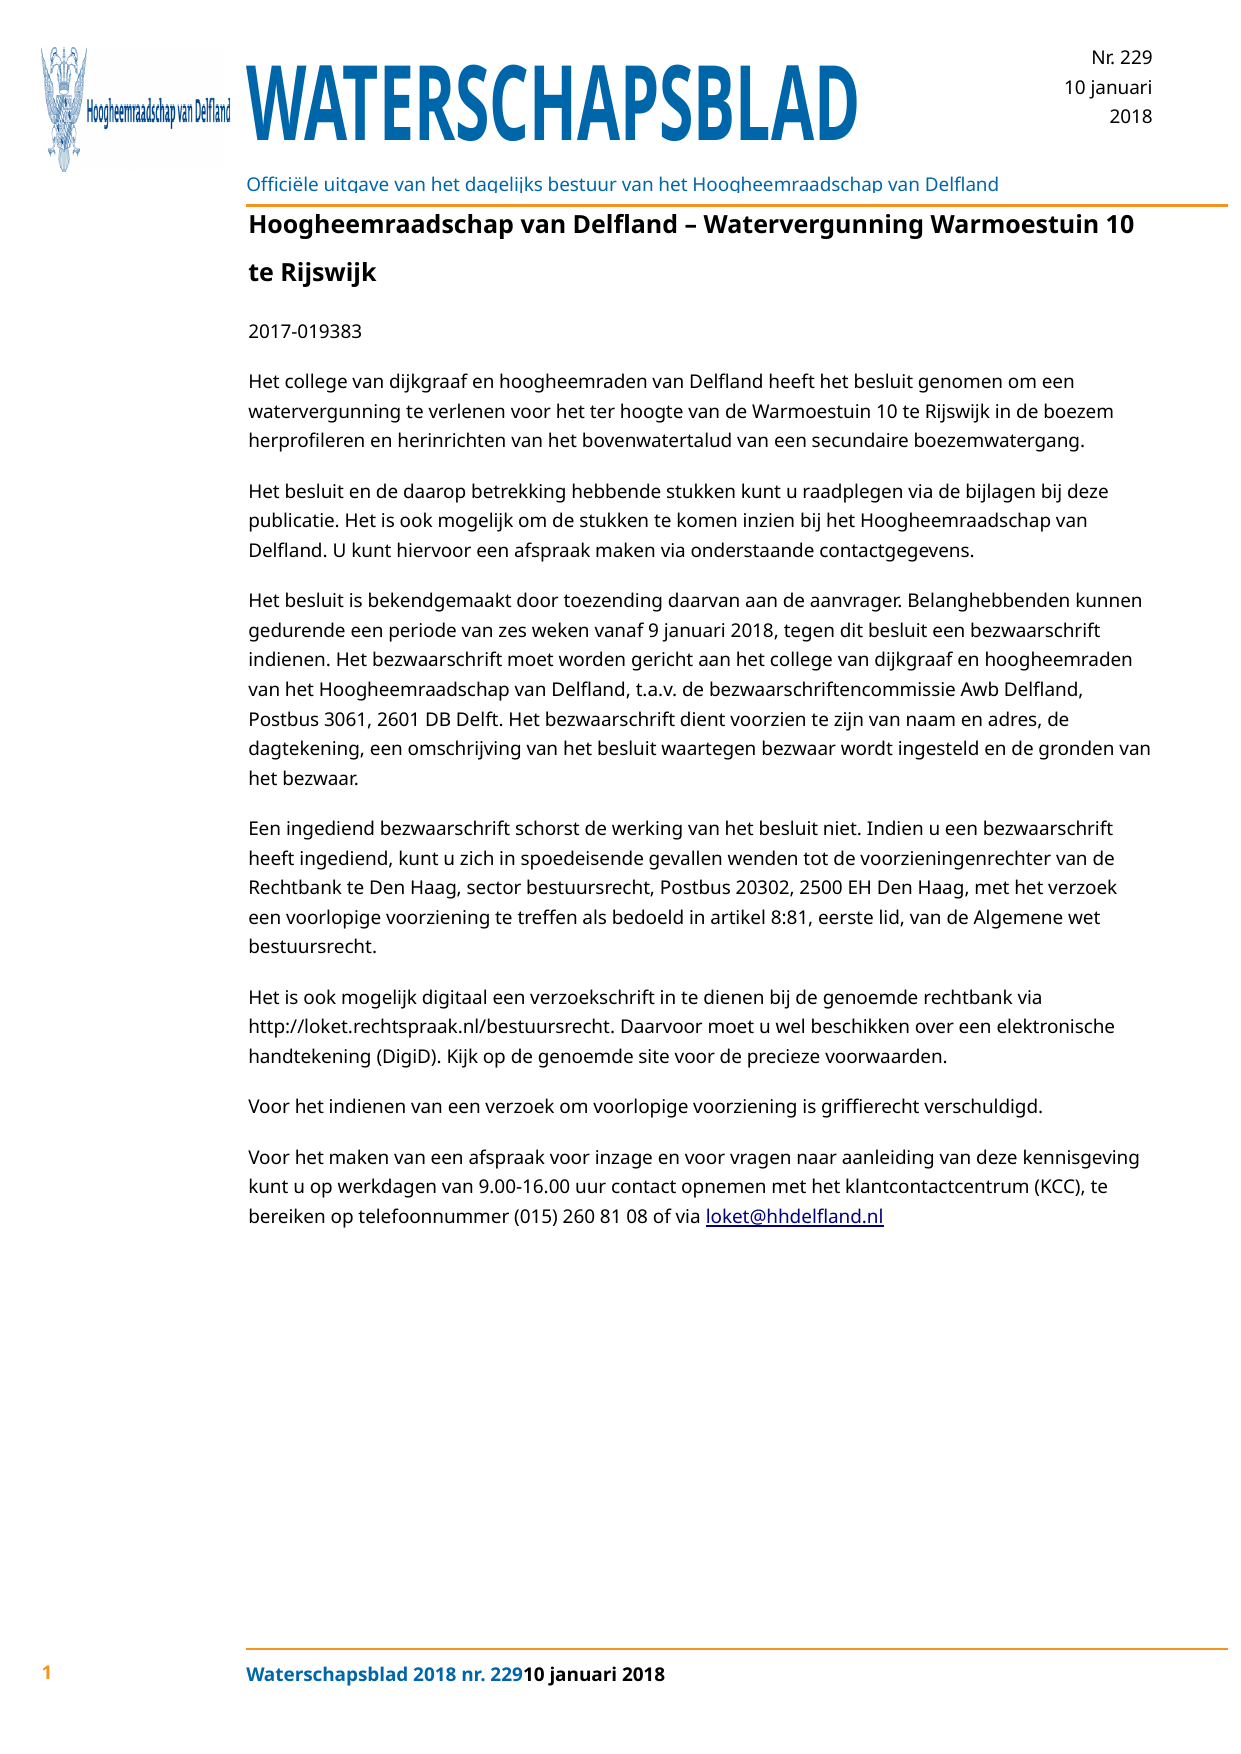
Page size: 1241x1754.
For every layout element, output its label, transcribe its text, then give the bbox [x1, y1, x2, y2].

picture [41, 47, 231, 172]
text Het college van dijkgraaf en hoogheemraden van Delfland heeft het besluit genomen om een watervergunning te verlenen voor het ter hoogte van de Warmoestuin 10 te Rijswijk in de boezem herprofileren en herinrichten van het bovenwatertalud van een secundaire boezemwatergang. [248, 368, 1152, 453]
text 2017-019383 [248, 318, 1152, 344]
text Het besluit is bekendgemaakt door toezending daarvan aan de aanvrager. Belanghebbenden kunnen gedurende een periode van zes weken vanaf 9 januari 2018, tegen dit besluit een bezwaarschrift indienen. Het bezwaarschrift moet worden gericht aan het college van dijkgraaf en hoogheemraden van het Hoogheemraadschap van Delfland, t.a.v. de bezwaarschriftencommissie Awb Delfland, Postbus 3061, 2601 DB Delft. Het bezwaarschrift dient voorzien te zijn van naam en adres, de dagtekening, een omschrijving van het besluit waartegen bezwaar wordt ingesteld en de gronden van het bezwaar. [248, 587, 1152, 791]
text Hoogheemraadschap van Delfland – Watervergunning Warmoestuin 10 te Rijswijk [248, 207, 1152, 288]
text Het is ook mogelijk digitaal een verzoekschrift in te dienen bij de genoemde rechtbank via http://loket.rechtspraak.nl/bestuursrecht. Daarvoor moet u wel beschikken over een elektronische handtekening (DigiD). Kijk op de genoemde site voor de precieze voorwaarden. [248, 984, 1152, 1069]
text Voor het maken van een afspraak voor inzage en voor vragen naar aanleiding van deze kennisgeving kunt u op werkdagen van 9.00-16.00 uur contact opnemen met het klantcontactcentrum (KCC), te bereiken op telefoonnummer (015) 260 81 08 of via loket@hhdelfland.nl [248, 1144, 1152, 1229]
text Het besluit en de daarop betrekking hebbende stukken kunt u raadplegen via de bijlagen bij deze publicatie. Het is ook mogelijk om de stukken te komen inzien bij het Hoogheemraadschap van Delfland. U kunt hiervoor een afspraak maken via onderstaande contactgegevens. [248, 478, 1152, 563]
text Voor het indienen van een verzoek om voorlopige voorziening is griffierecht verschuldigd. [248, 1094, 1152, 1119]
text Een ingediend bezwaarschrift schorst de werking van het besluit niet. Indien u een bezwaarschrift heeft ingediend, kunt u zich in spoedeisende gevallen wenden tot de voorzieningenrechter van de Rechtbank te Den Haag, sector bestuursrecht, Postbus 20302, 2500 EH Den Haag, met het verzoek een voorlopige voorziening te treffen als bedoeld in artikel 8:81, eerste lid, van de Algemene wet bestuursrecht. [248, 815, 1152, 959]
